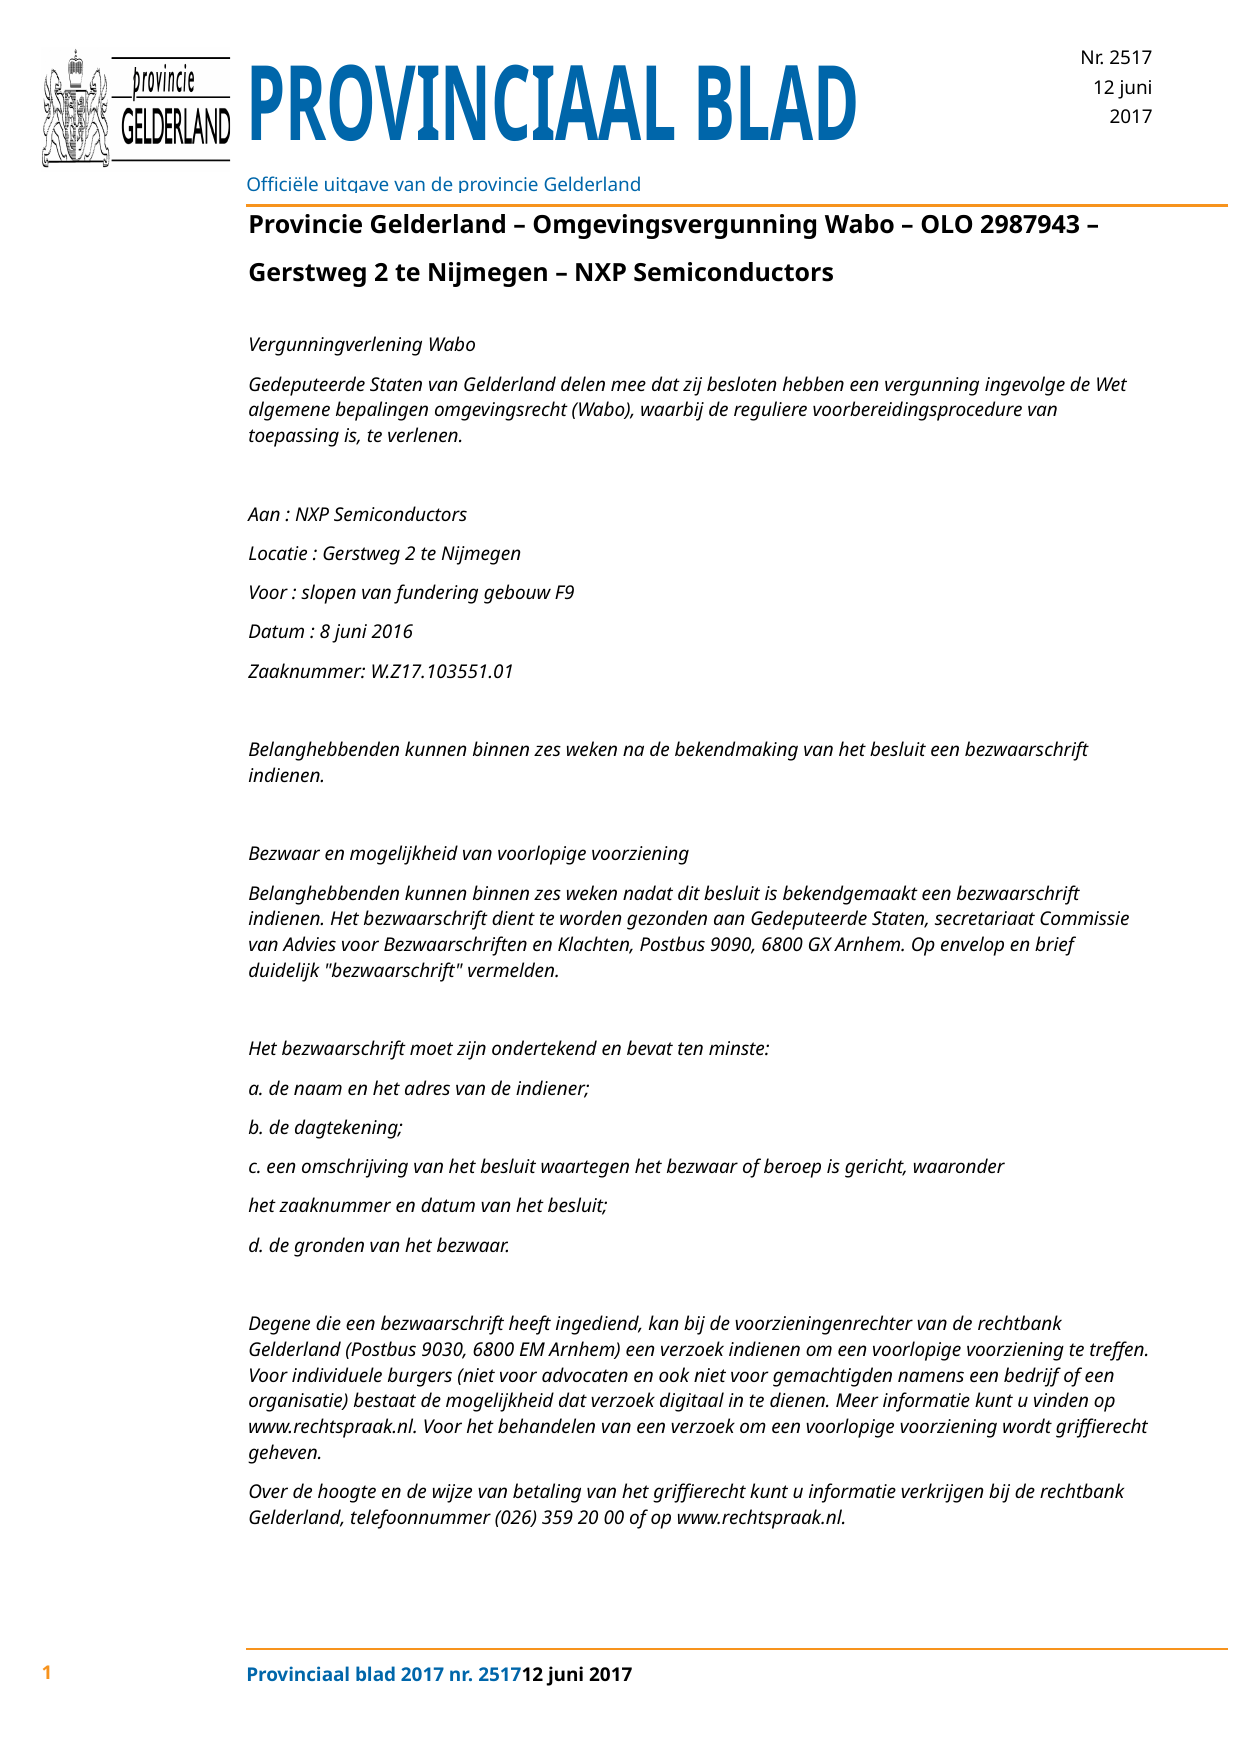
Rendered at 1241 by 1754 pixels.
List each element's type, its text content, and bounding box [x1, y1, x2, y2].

text Datum : 8 juni 2016 [248, 618, 1152, 644]
text Belanghebbenden kunnen binnen zes weken nadat dit besluit is bekendgemaakt een bezwaarschrift indienen. Het bezwaarschrift dient te worden gezonden aan Gedeputeerde Staten, secretariaat Commissie van Advies voor Bezwaarschriften en Klachten, Postbus 9090, 6800 GX Arnhem. Op envelop en brief duidelijk "bezwaarschrift" vermelden. [248, 880, 1152, 983]
text Voor : slopen van fundering gebouw F9 [248, 579, 1152, 605]
text Het bezwaarschrift moet zijn ondertekend en bevat ten minste: [248, 1036, 1152, 1061]
text Provincie Gelderland – Omgevingsvergunning Wabo – OLO 2987943 – Gerstweg 2 te Nijmegen – NXP Semiconductors [248, 207, 1152, 288]
text d. de gronden van het bezwaar. [248, 1232, 1152, 1258]
picture [41, 47, 231, 172]
text a. de naam en het adres van de indiener; [248, 1075, 1152, 1101]
text Aan : NXP Semiconductors [248, 501, 1152, 526]
text Vergunningverlening Wabo [248, 331, 1152, 357]
text Gedeputeerde Staten van Gelderland delen mee dat zij besloten hebben een vergunning ingevolge de Wet algemene bepalingen omgevingsrecht (Wabo), waarbij de reguliere voorbereidingsprocedure van toepassing is, te verlenen. [248, 371, 1152, 448]
text Over de hoogte en de wijze van betaling van het griffierecht kunt u informatie verkrijgen bij de rechtbank Gelderland, telefoonnummer (026) 359 20 00 of op www.rechtspraak.nl. [248, 1478, 1152, 1530]
text c. een omschrijving van het besluit waartegen het bezwaar of beroep is gericht, waaronder [248, 1153, 1152, 1179]
text Bezwaar en mogelijkheid van voorlopige voorziening [248, 841, 1152, 866]
text Zaaknummer: W.Z17.103551.01 [248, 658, 1152, 683]
text Locatie : Gerstweg 2 te Nijmegen [248, 540, 1152, 566]
text het zaaknummer en datum van het besluit; [248, 1193, 1152, 1218]
text Degene die een bezwaarschrift heeft ingediend, kan bij de voorzieningenrechter van de rechtbank Gelderland (Postbus 9030, 6800 EM Arnhem) een verzoek indienen om een voorlopige voorziening te treffen. Voor individuele burgers (niet voor advocaten en ook niet voor gemachtigden namens een bedrijf of een organisatie) bestaat de mogelijkheid dat verzoek digitaal in te dienen. Meer informatie kunt u vinden op www.rechtspraak.nl. Voor het behandelen van een verzoek om een voorlopige voorziening wordt griffierecht geheven. [248, 1311, 1152, 1465]
text b. de dagtekening; [248, 1114, 1152, 1140]
text Belanghebbenden kunnen binnen zes weken na de bekendmaking van het besluit een bezwaarschrift indienen. [248, 736, 1152, 788]
